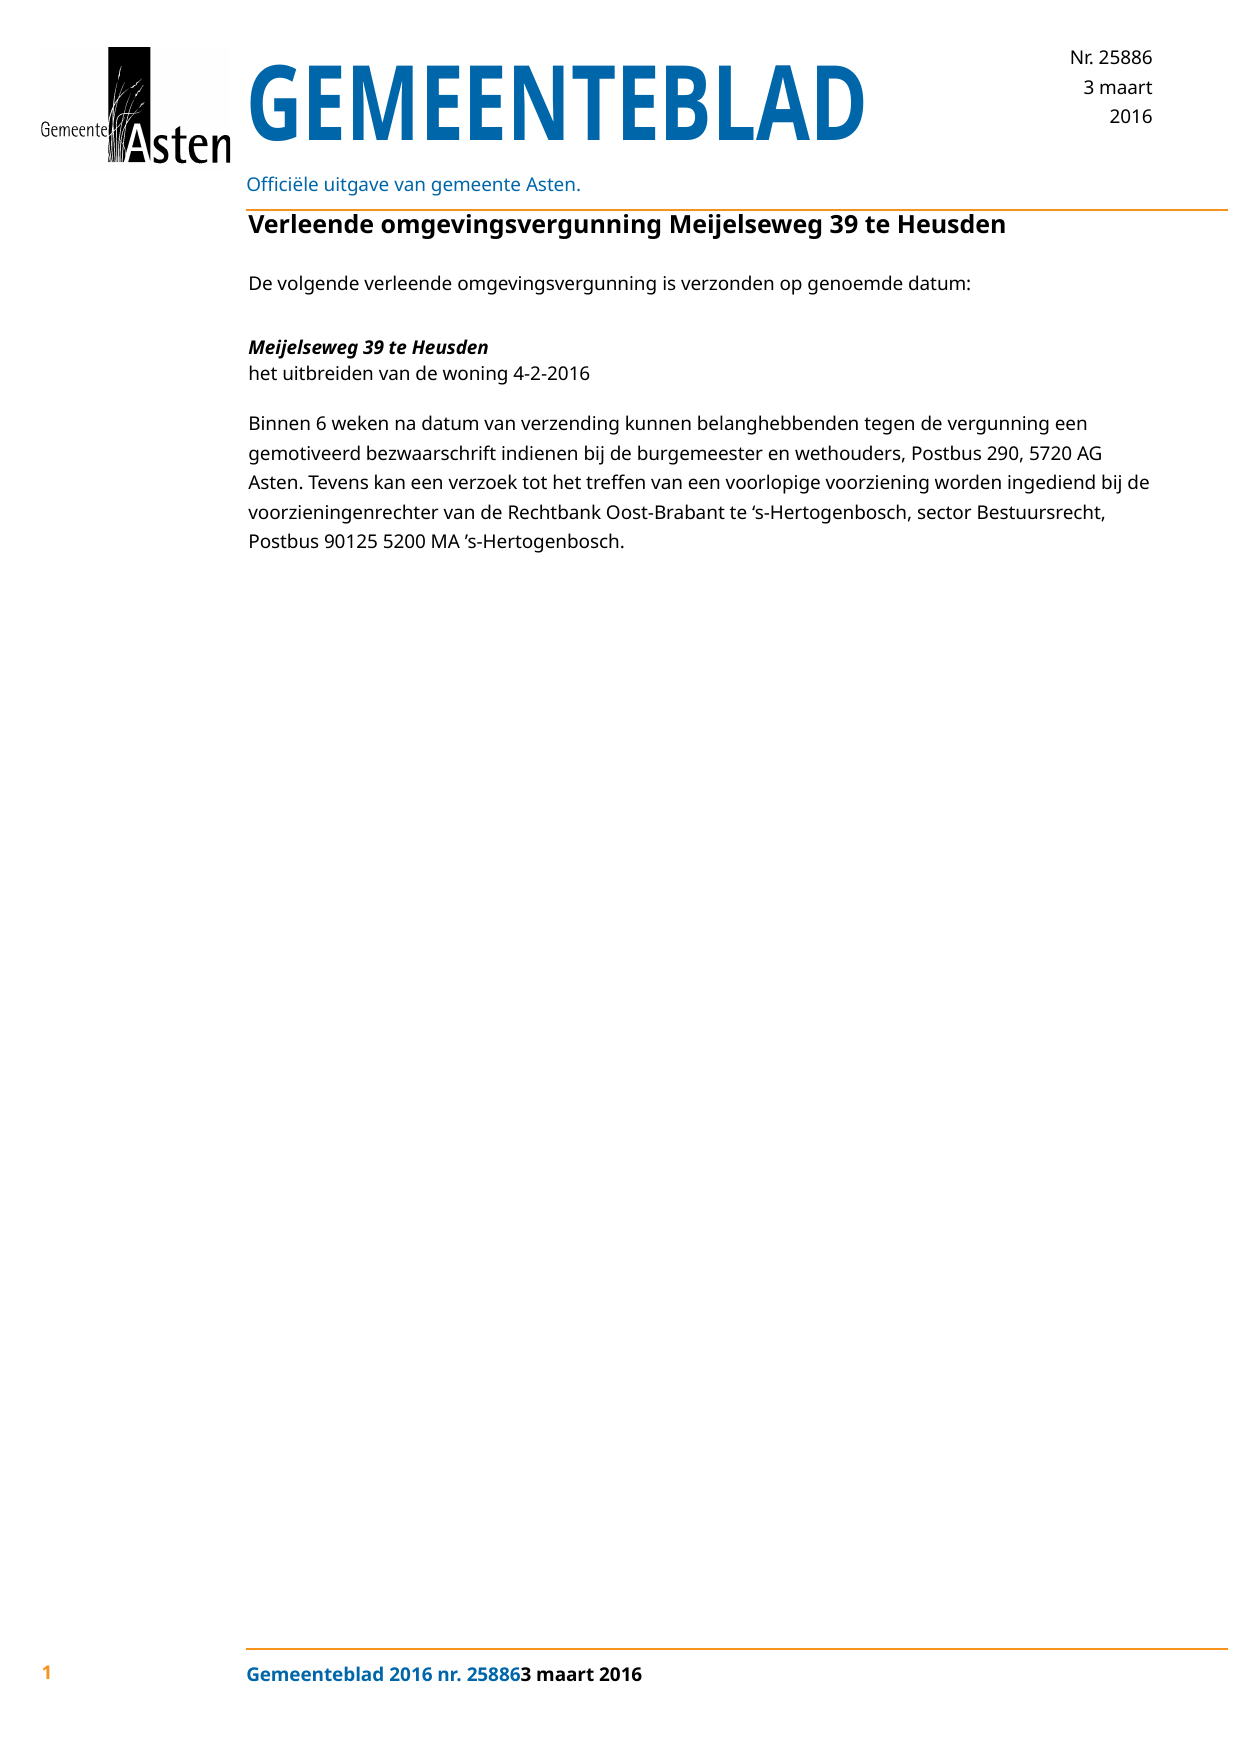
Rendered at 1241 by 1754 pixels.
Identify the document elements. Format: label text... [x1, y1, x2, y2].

picture [41, 47, 231, 172]
text Meijelseweg 39 te Heusden [248, 334, 1152, 360]
text Verleende omgevingsvergunning Meijelseweg 39 te Heusden [248, 211, 1152, 241]
text het uitbreiden van de woning 4-2-2016 [248, 360, 1152, 386]
text De volgende verleende omgevingsvergunning is verzonden op genoemde datum: [248, 270, 1152, 296]
text Binnen 6 weken na datum van verzending kunnen belanghebbenden tegen de vergunning een gemotiveerd bezwaarschrift indienen bij de burgemeester en wethouders, Postbus 290, 5720 AG Asten. Tevens kan een verzoek tot het treffen van een voorlopige voorziening worden ingediend bij de voorzieningenrechter van de Rechtbank Oost-Brabant te ‘s-Hertogenbosch, sector Bestuursrecht, Postbus 90125 5200 MA ’s-Hertogenbosch. [248, 410, 1152, 554]
